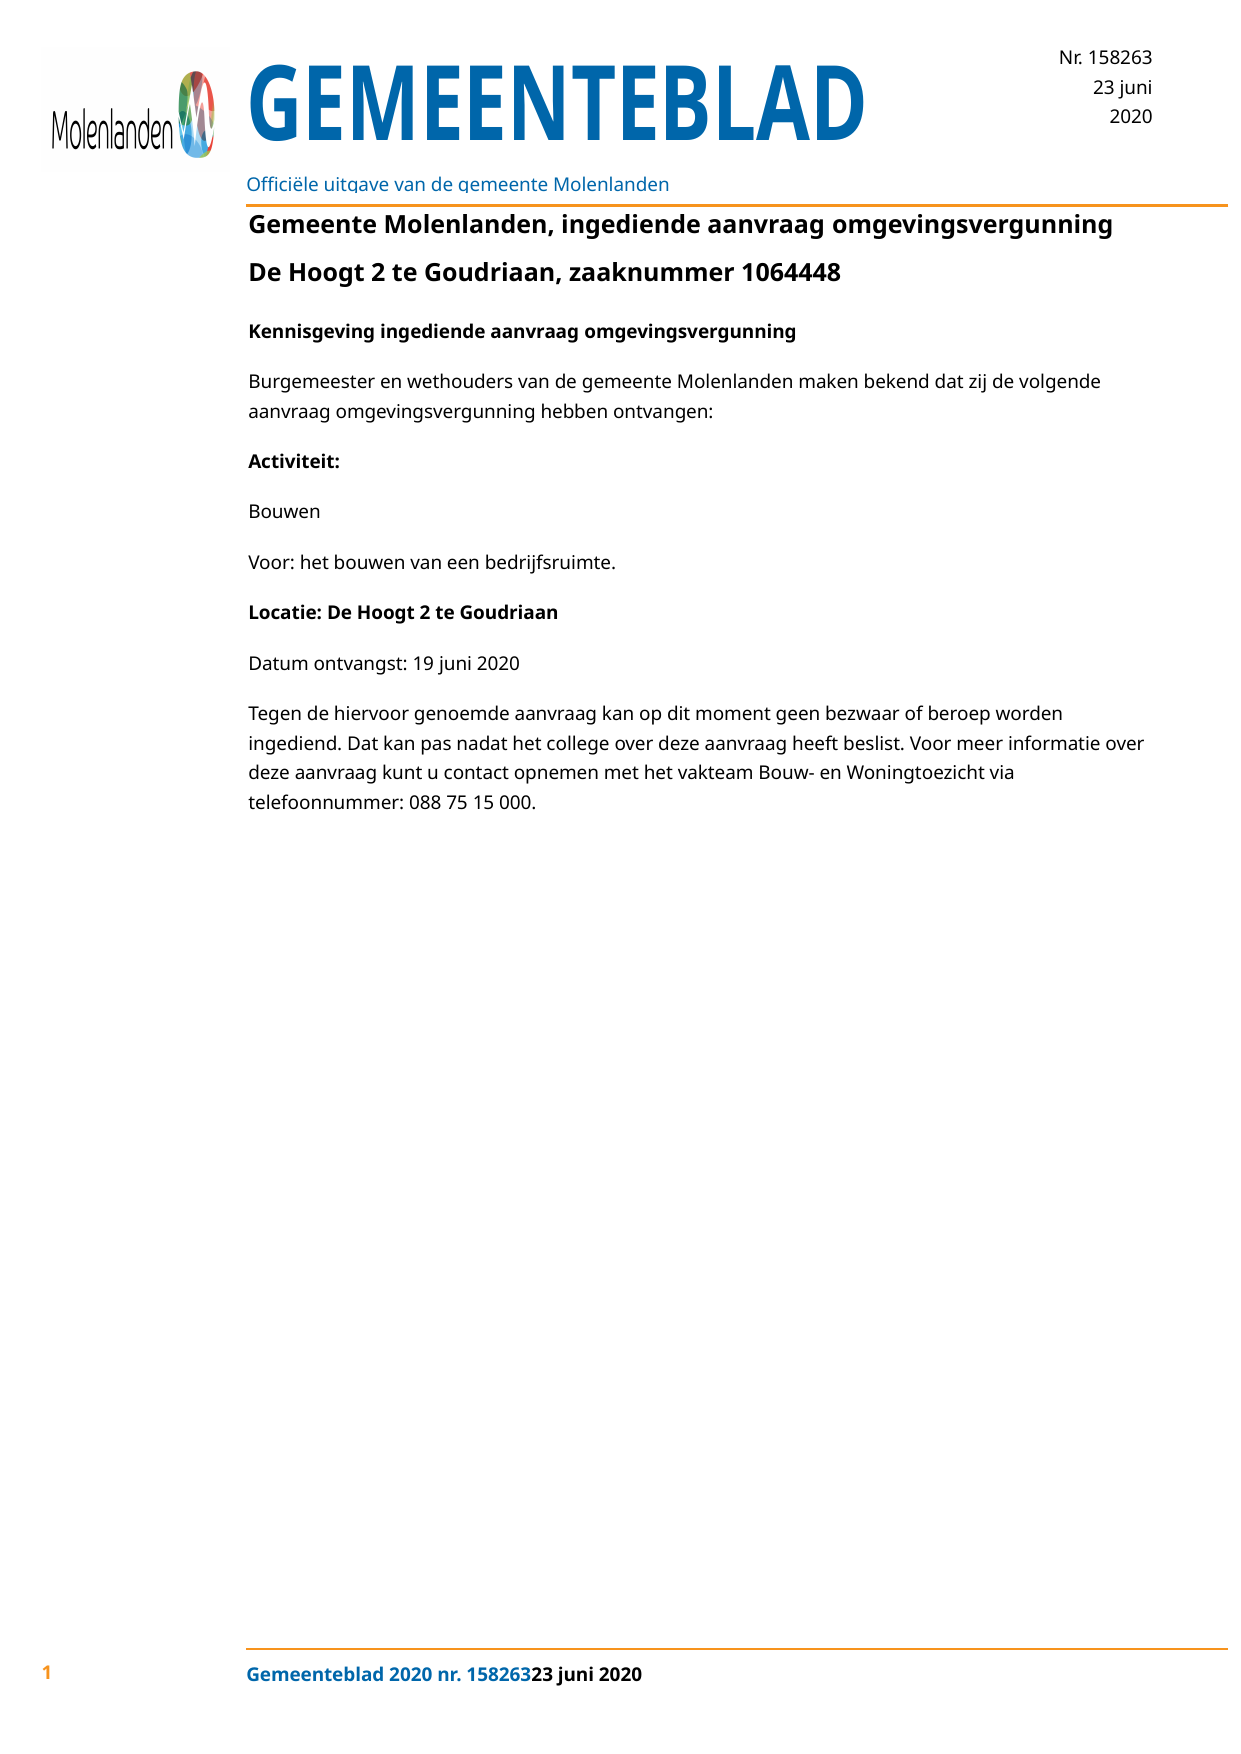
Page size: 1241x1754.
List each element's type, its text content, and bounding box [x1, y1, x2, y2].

text Burgemeester en wethouders van de gemeente Molenlanden maken bekend dat zij de volgende aanvraag omgevingsvergunning hebben ontvangen: [248, 368, 1152, 424]
text Locatie: De Hoogt 2 te Goudriaan [248, 599, 1152, 625]
text Tegen de hiervoor genoemde aanvraag kan op dit moment geen bezwaar of beroep worden ingediend. Dat kan pas nadat het college over deze aanvraag heeft beslist. Voor meer informatie over deze aanvraag kunt u contact opnemen met het vakteam Bouw- en Woningtoezicht via telefoonnummer: 088 75 15 000. [248, 700, 1152, 815]
text Activiteit: [248, 448, 1152, 474]
text Bouwen [248, 499, 1152, 524]
picture [41, 47, 231, 172]
text Voor: het bouwen van een bedrijfsruimte. [248, 549, 1152, 575]
text Datum ontvangst: 19 juni 2020 [248, 650, 1152, 676]
text Kennisgeving ingediende aanvraag omgevingsvergunning [248, 318, 1152, 344]
text Gemeente Molenlanden, ingediende aanvraag omgevingsvergunning De Hoogt 2 te Goudriaan, zaaknummer 1064448 [248, 207, 1152, 288]
